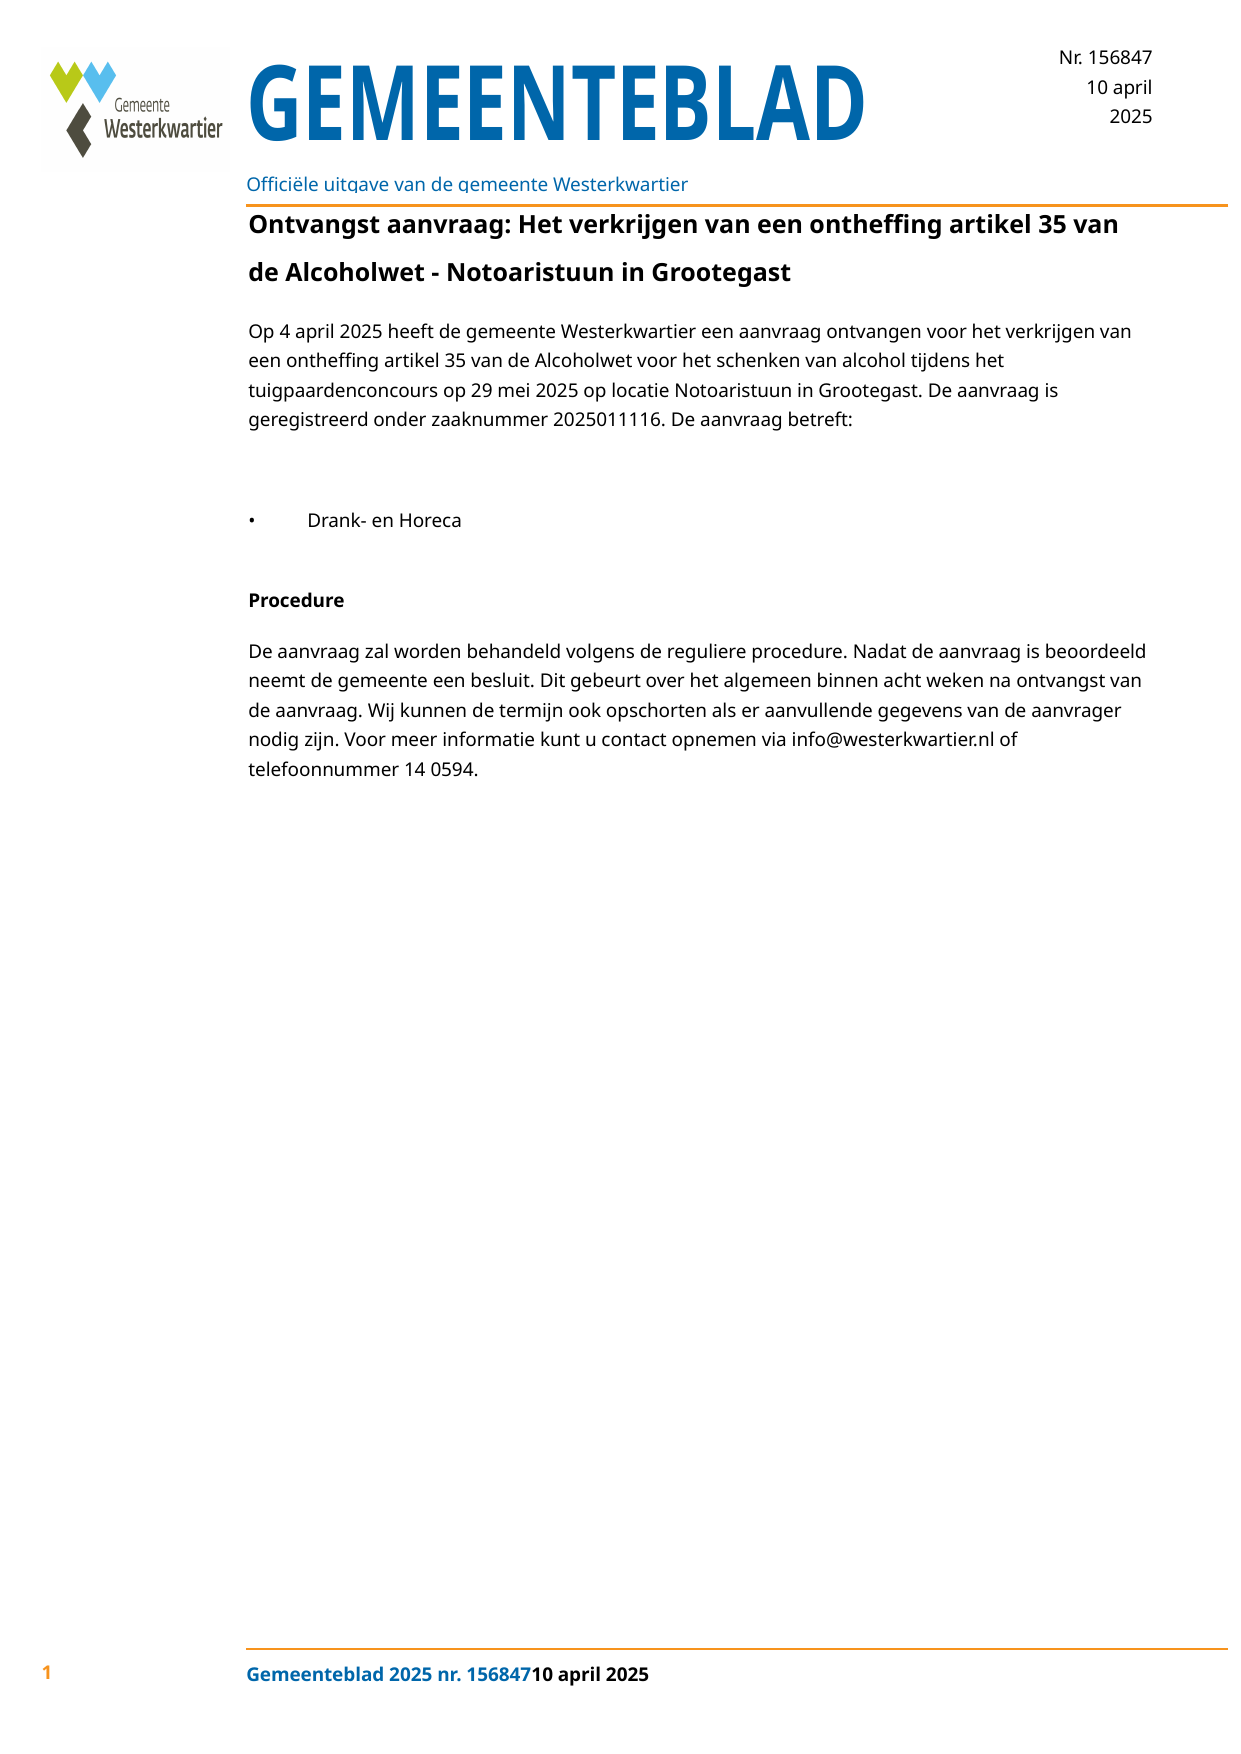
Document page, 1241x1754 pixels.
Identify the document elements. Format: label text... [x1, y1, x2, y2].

list Drank- en Horeca [248, 507, 1152, 533]
text Op 4 april 2025 heeft de gemeente Westerkwartier een aanvraag ontvangen voor het verkrijgen van een ontheffing artikel 35 van de Alcoholwet voor het schenken van alcohol tijdens het tuigpaardenconcours op 29 mei 2025 op locatie Notoaristuun in Grootegast. De aanvraag is geregistreerd onder zaaknummer 2025011116. De aanvraag betreft: [248, 318, 1152, 432]
text Procedure [248, 587, 1152, 613]
picture [41, 47, 231, 172]
text De aanvraag zal worden behandeld volgens de reguliere procedure. Nadat de aanvraag is beoordeeld neemt de gemeente een besluit. Dit gebeurt over het algemeen binnen acht weken na ontvangst van de aanvraag. Wij kunnen de termijn ook opschorten als er aanvullende gegevens van de aanvrager nodig zijn. Voor meer informatie kunt u contact opnemen via info@westerkwartier.nl of telefoonnummer 14 0594. [248, 638, 1152, 782]
text Ontvangst aanvraag: Het verkrijgen van een ontheffing artikel 35 van de Alcoholwet - Notoaristuun in Grootegast [248, 207, 1152, 288]
